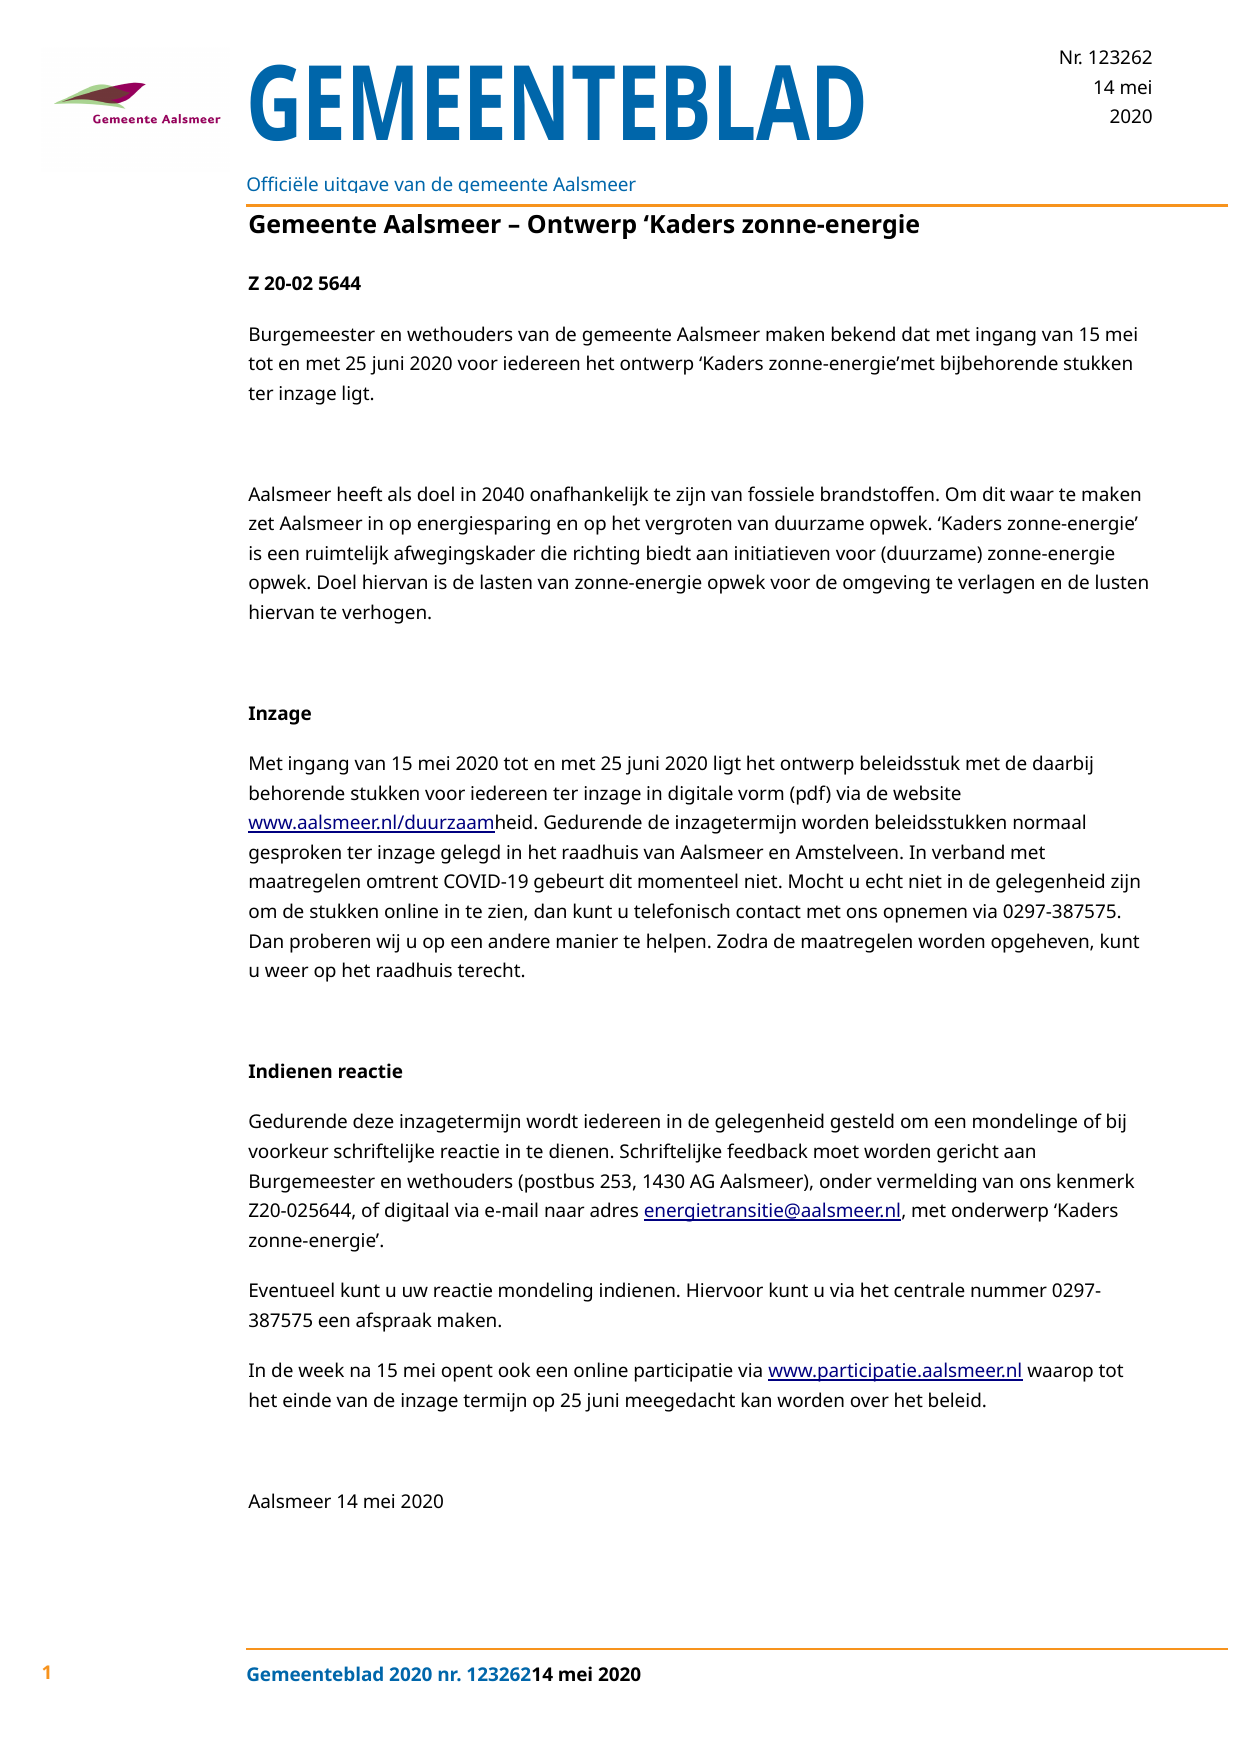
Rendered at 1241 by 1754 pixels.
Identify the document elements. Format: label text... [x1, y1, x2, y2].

text Inzage [248, 700, 1152, 726]
text Met ingang van 15 mei 2020 tot en met 25 juni 2020 ligt het ontwerp beleidsstuk met de daarbij behorende stukken voor iedereen ter inzage in digitale vorm (pdf) via de website www.aalsmeer.nl/duurzaamheid. Gedurende de inzagetermijn worden beleidsstukken normaal gesproken ter inzage gelegd in het raadhuis van Aalsmeer en Amstelveen. In verband met maatregelen omtrent COVID-19 gebeurt dit momenteel niet. Mocht u echt niet in de gelegenheid zijn om de stukken online in te zien, dan kunt u telefonisch contact met ons opnemen via 0297-387575. Dan proberen wij u op een andere manier te helpen. Zodra de maatregelen worden opgeheven, kunt u weer op het raadhuis terecht. [248, 750, 1152, 983]
text Aalsmeer heeft als doel in 2040 onafhankelijk te zijn van fossiele brandstoffen. Om dit waar te maken zet Aalsmeer in op energiesparing en op het vergroten van duurzame opwek. ‘Kaders zonne-energie’ is een ruimtelijk afwegingskader die richting biedt aan initiatieven voor (duurzame) zonne-energie opwek. Doel hiervan is de lasten van zonne-energie opwek voor de omgeving te verlagen en de lusten hiervan te verhogen. [248, 481, 1152, 625]
text In de week na 15 mei opent ook een online participatie via www.participatie.aalsmeer.nl waarop tot het einde van de inzage termijn op 25 juni meegedacht kan worden over het beleid. [248, 1357, 1152, 1413]
picture [41, 47, 231, 172]
text Gemeente Aalsmeer – Ontwerp ‘Kaders zonne-energie [248, 207, 1152, 241]
text Aalsmeer 14 mei 2020 [248, 1488, 1152, 1513]
text Z 20-02 5644 [248, 270, 1152, 296]
text Gedurende deze inzagetermijn wordt iedereen in de gelegenheid gesteld om een mondelinge of bij voorkeur schriftelijke reactie in te dienen. Schriftelijke feedback moet worden gericht aan Burgemeester en wethouders (postbus 253, 1430 AG Aalsmeer), onder vermelding van ons kenmerk Z20-025644, of digitaal via e-mail naar adres energietransitie@aalsmeer.nl, met onderwerp ‘Kaders zonne-energie’. [248, 1109, 1152, 1253]
text Indienen reactie [248, 1058, 1152, 1084]
text Eventueel kunt u uw reactie mondeling indienen. Hiervoor kunt u via het centrale nummer 0297-387575 een afspraak maken. [248, 1277, 1152, 1333]
text Burgemeester en wethouders van de gemeente Aalsmeer maken bekend dat met ingang van 15 mei tot en met 25 juni 2020 voor iedereen het ontwerp ‘Kaders zonne-energie’met bijbehorende stukken ter inzage ligt. [248, 321, 1152, 406]
